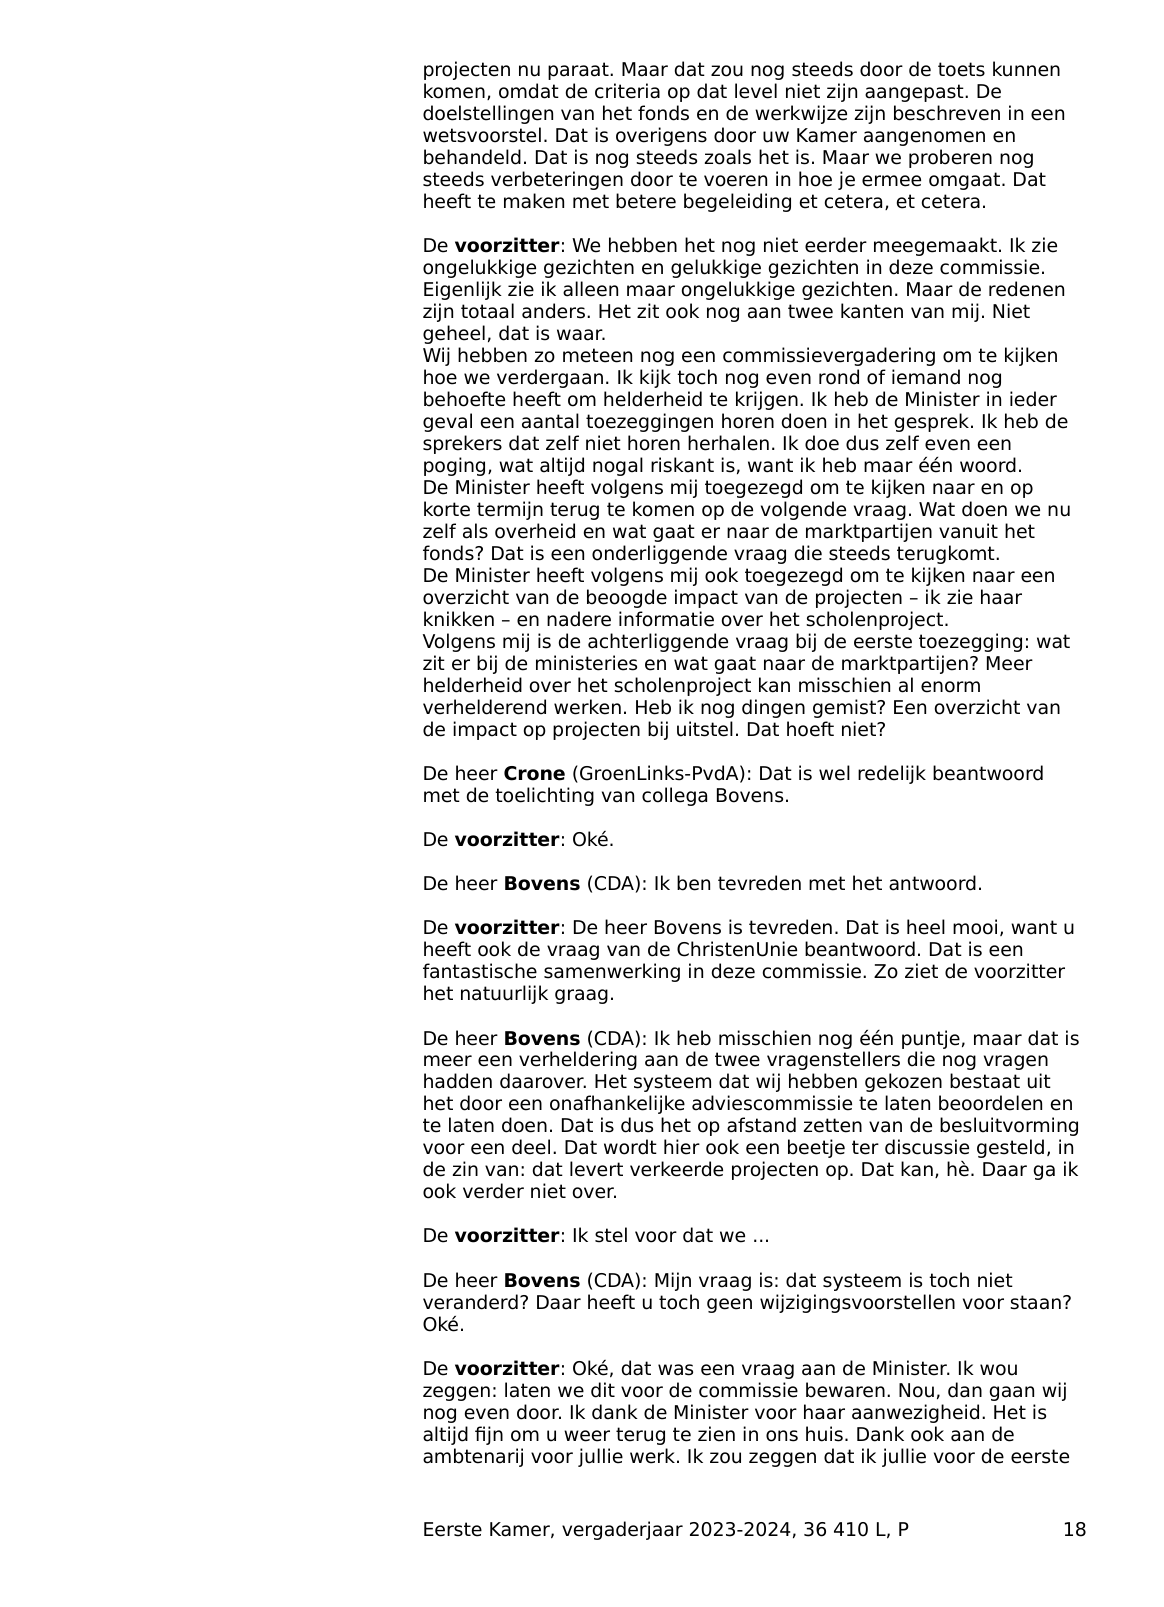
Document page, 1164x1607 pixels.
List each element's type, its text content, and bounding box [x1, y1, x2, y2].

text De voorzitter: De heer Bovens is tevreden. Dat is heel mooi, want u heeft ook de vraag van de ChristenUnie beantwoord. Dat is een fantastische samenwerking in deze commissie. Zo ziet de voorzitter het natuurlijk graag. [422, 917, 1087, 1005]
text De heer Bovens (CDA): Ik heb misschien nog één puntje, maar dat is meer een verheldering aan de twee vragenstellers die nog vragen hadden daarover. Het systeem dat wij hebben gekozen bestaat uit het door een onafhankelijke adviescommissie te laten beoordelen en te laten doen. Dat is dus het op afstand zetten van de besluitvorming voor een deel. Dat wordt hier ook een beetje ter discussie gesteld, in de zin van: dat levert verkeerde projecten op. Dat kan, hè. Daar ga ik ook verder niet over. [422, 1027, 1087, 1203]
text De heer Bovens (CDA): Mijn vraag is: dat systeem is toch niet veranderd? Daar heeft u toch geen wijzigingsvoorstellen voor staan? Oké. [422, 1269, 1087, 1336]
text De voorzitter: Ik stel voor dat we ... [422, 1225, 1087, 1247]
text De voorzitter: Oké. [422, 829, 1087, 851]
text projecten nu paraat. Maar dat zou nog steeds door de toets kunnen komen, omdat de criteria op dat level niet zijn aangepast. De doelstellingen van het fonds en de werkwijze zijn beschreven in een wetsvoorstel. Dat is overigens door uw Kamer aangenomen en behandeld. Dat is nog steeds zoals het is. Maar we proberen nog steeds verbeteringen door te voeren in hoe je ermee omgaat. Dat heeft te maken met betere begeleiding et cetera, et cetera. [422, 59, 1087, 213]
text De Minister heeft volgens mij toegezegd om te kijken naar en op korte termijn terug te komen op de volgende vraag. Wat doen we nu zelf als overheid en wat gaat er naar de marktpartijen vanuit het fonds? Dat is een onderliggende vraag die steeds terugkomt. [422, 477, 1087, 565]
text De Minister heeft volgens mij ook toegezegd om te kijken naar een overzicht van de beoogde impact van de projecten – ik zie haar knikken – en nadere informatie over het scholenproject. [422, 565, 1087, 631]
text De heer Bovens (CDA): Ik ben tevreden met het antwoord. [422, 873, 1087, 895]
text De voorzitter: Oké, dat was een vraag aan de Minister. Ik wou zeggen: laten we dit voor de commissie bewaren. Nou, dan gaan wij nog even door. Ik dank de Minister voor haar aanwezigheid. Het is altijd fijn om u weer terug te zien in ons huis. Dank ook aan de ambtenarij voor jullie werk. Ik zou zeggen dat ik jullie voor de eerste [422, 1358, 1087, 1468]
text De voorzitter: We hebben het nog niet eerder meegemaakt. Ik zie ongelukkige gezichten en gelukkige gezichten in deze commissie. Eigenlijk zie ik alleen maar ongelukkige gezichten. Maar de redenen zijn totaal anders. Het zit ook nog aan twee kanten van mij. Niet geheel, dat is waar. [422, 235, 1087, 345]
text Volgens mij is de achterliggende vraag bij de eerste toezegging: wat zit er bij de ministeries en wat gaat naar de marktpartijen? Meer helderheid over het scholenproject kan misschien al enorm verhelderend werken. Heb ik nog dingen gemist? Een overzicht van de impact op projecten bij uitstel. Dat hoeft niet? [422, 631, 1087, 741]
text Wij hebben zo meteen nog een commissievergadering om te kijken hoe we verdergaan. Ik kijk toch nog even rond of iemand nog behoefte heeft om helderheid te krijgen. Ik heb de Minister in ieder geval een aantal toezeggingen horen doen in het gesprek. Ik heb de sprekers dat zelf niet horen herhalen. Ik doe dus zelf even een poging, wat altijd nogal riskant is, want ik heb maar één woord. [422, 345, 1087, 477]
text De heer Crone (GroenLinks-PvdA): Dat is wel redelijk beantwoord met de toelichting van collega Bovens. [422, 763, 1087, 807]
